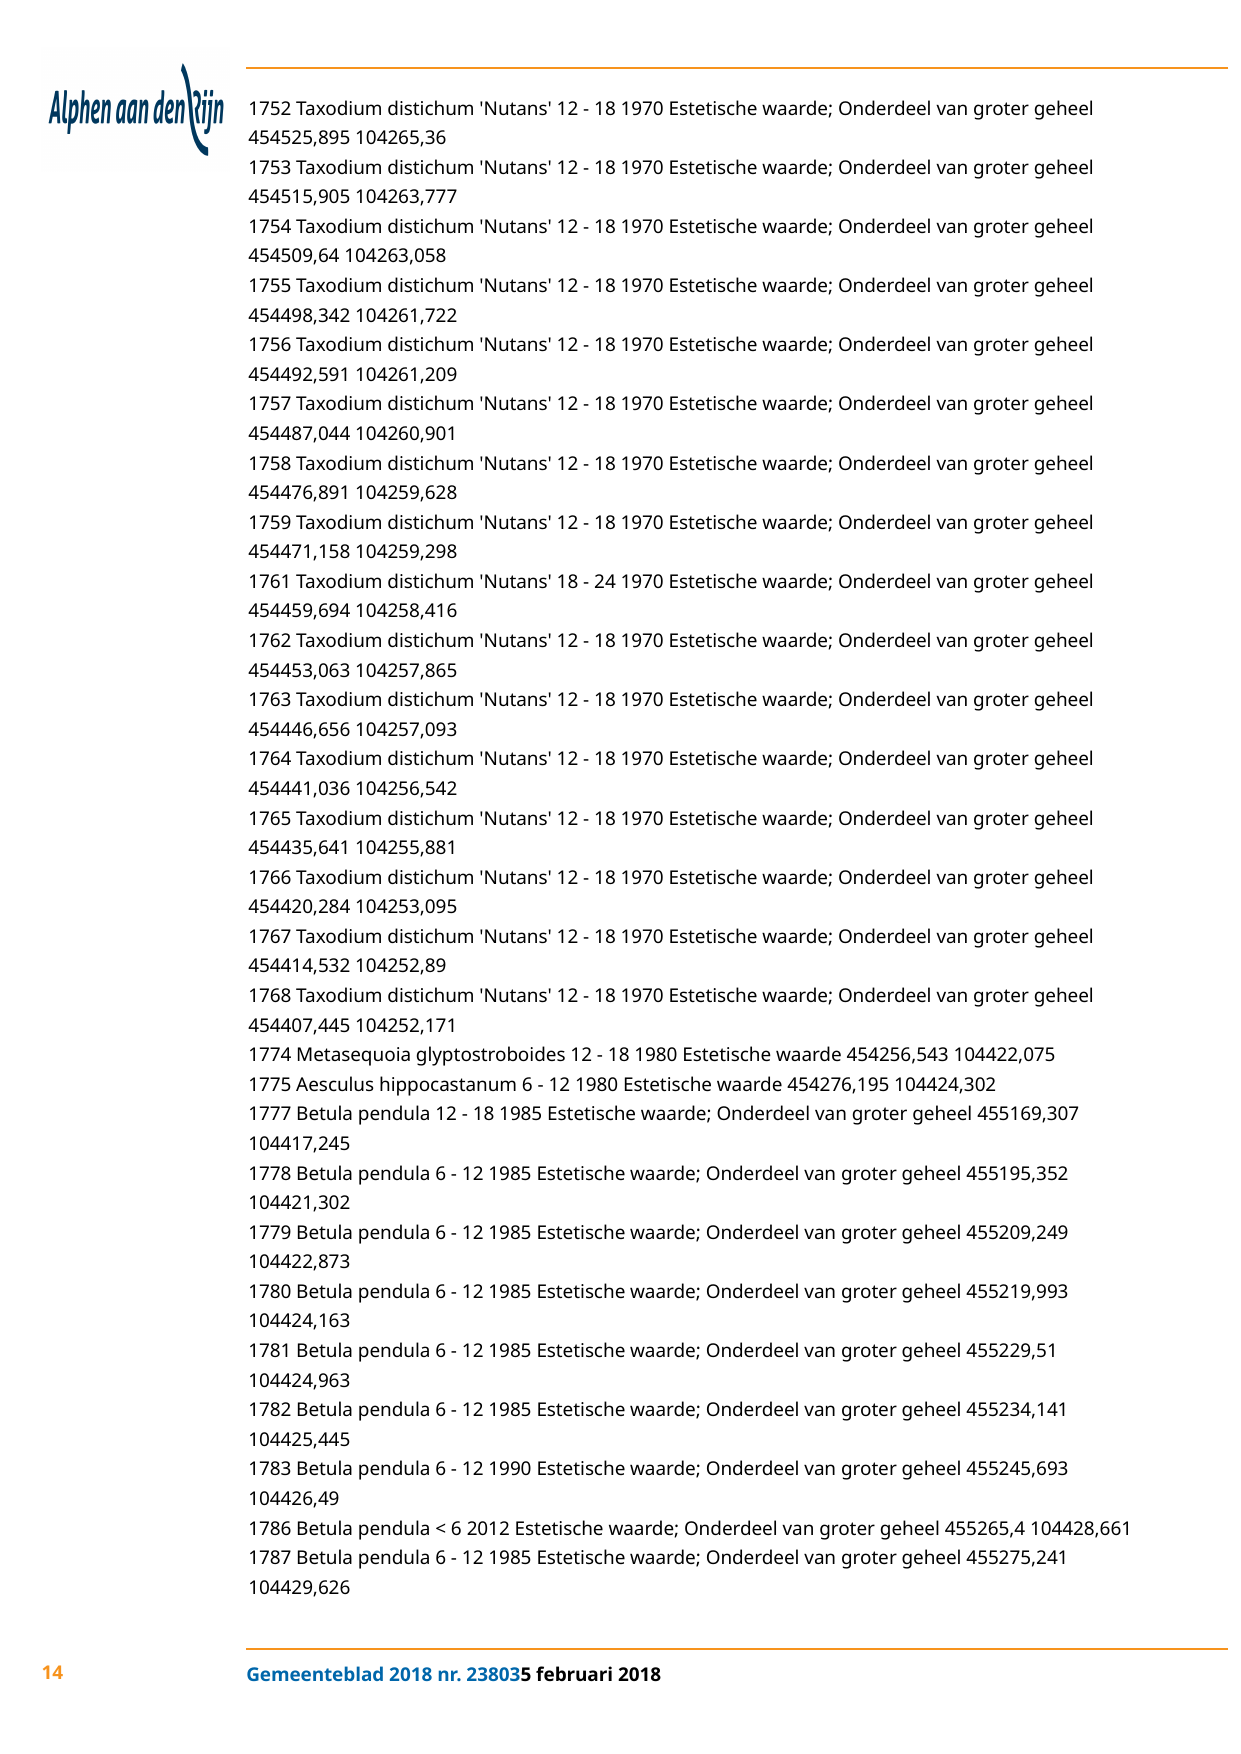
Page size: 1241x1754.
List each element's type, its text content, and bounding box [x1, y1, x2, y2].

text 1756 Taxodium distichum 'Nutans' 12 - 18 1970 Estetische waarde; Onderdeel van groter geheel 454492,591 104261,209 [248, 331, 1152, 387]
text 1786 Betula pendula < 6 2012 Estetische waarde; Onderdeel van groter geheel 455265,4 104428,661 [248, 1515, 1152, 1541]
text 1781 Betula pendula 6 - 12 1985 Estetische waarde; Onderdeel van groter geheel 455229,51 104424,963 [248, 1337, 1152, 1393]
text 1767 Taxodium distichum 'Nutans' 12 - 18 1970 Estetische waarde; Onderdeel van groter geheel 454414,532 104252,89 [248, 923, 1152, 978]
text 1780 Betula pendula 6 - 12 1985 Estetische waarde; Onderdeel van groter geheel 455219,993 104424,163 [248, 1278, 1152, 1333]
text 1753 Taxodium distichum 'Nutans' 12 - 18 1970 Estetische waarde; Onderdeel van groter geheel 454515,905 104263,777 [248, 154, 1152, 209]
picture [41, 47, 231, 172]
text 1787 Betula pendula 6 - 12 1985 Estetische waarde; Onderdeel van groter geheel 455275,241 104429,626 [248, 1544, 1152, 1600]
text 1775 Aesculus hippocastanum 6 - 12 1980 Estetische waarde 454276,195 104424,302 [248, 1071, 1152, 1097]
text 1752 Taxodium distichum 'Nutans' 12 - 18 1970 Estetische waarde; Onderdeel van groter geheel 454525,895 104265,36 [248, 95, 1152, 150]
text 1774 Metasequoia glyptostroboides 12 - 18 1980 Estetische waarde 454256,543 104422,075 [248, 1041, 1152, 1067]
text 1761 Taxodium distichum 'Nutans' 18 - 24 1970 Estetische waarde; Onderdeel van groter geheel 454459,694 104258,416 [248, 568, 1152, 623]
text 1782 Betula pendula 6 - 12 1985 Estetische waarde; Onderdeel van groter geheel 455234,141 104425,445 [248, 1396, 1152, 1452]
text 1777 Betula pendula 12 - 18 1985 Estetische waarde; Onderdeel van groter geheel 455169,307 104417,245 [248, 1101, 1152, 1156]
text 1764 Taxodium distichum 'Nutans' 12 - 18 1970 Estetische waarde; Onderdeel van groter geheel 454441,036 104256,542 [248, 746, 1152, 801]
text 1765 Taxodium distichum 'Nutans' 12 - 18 1970 Estetische waarde; Onderdeel van groter geheel 454435,641 104255,881 [248, 805, 1152, 860]
text 1763 Taxodium distichum 'Nutans' 12 - 18 1970 Estetische waarde; Onderdeel van groter geheel 454446,656 104257,093 [248, 686, 1152, 742]
text 1758 Taxodium distichum 'Nutans' 12 - 18 1970 Estetische waarde; Onderdeel van groter geheel 454476,891 104259,628 [248, 450, 1152, 505]
text 1757 Taxodium distichum 'Nutans' 12 - 18 1970 Estetische waarde; Onderdeel van groter geheel 454487,044 104260,901 [248, 391, 1152, 446]
text 1779 Betula pendula 6 - 12 1985 Estetische waarde; Onderdeel van groter geheel 455209,249 104422,873 [248, 1219, 1152, 1274]
text 1762 Taxodium distichum 'Nutans' 12 - 18 1970 Estetische waarde; Onderdeel van groter geheel 454453,063 104257,865 [248, 627, 1152, 683]
text 1754 Taxodium distichum 'Nutans' 12 - 18 1970 Estetische waarde; Onderdeel van groter geheel 454509,64 104263,058 [248, 213, 1152, 268]
text 1783 Betula pendula 6 - 12 1990 Estetische waarde; Onderdeel van groter geheel 455245,693 104426,49 [248, 1456, 1152, 1511]
text 1759 Taxodium distichum 'Nutans' 12 - 18 1970 Estetische waarde; Onderdeel van groter geheel 454471,158 104259,298 [248, 509, 1152, 564]
text 1778 Betula pendula 6 - 12 1985 Estetische waarde; Onderdeel van groter geheel 455195,352 104421,302 [248, 1160, 1152, 1215]
text 1768 Taxodium distichum 'Nutans' 12 - 18 1970 Estetische waarde; Onderdeel van groter geheel 454407,445 104252,171 [248, 982, 1152, 1038]
text 1755 Taxodium distichum 'Nutans' 12 - 18 1970 Estetische waarde; Onderdeel van groter geheel 454498,342 104261,722 [248, 272, 1152, 328]
text 1766 Taxodium distichum 'Nutans' 12 - 18 1970 Estetische waarde; Onderdeel van groter geheel 454420,284 104253,095 [248, 864, 1152, 919]
